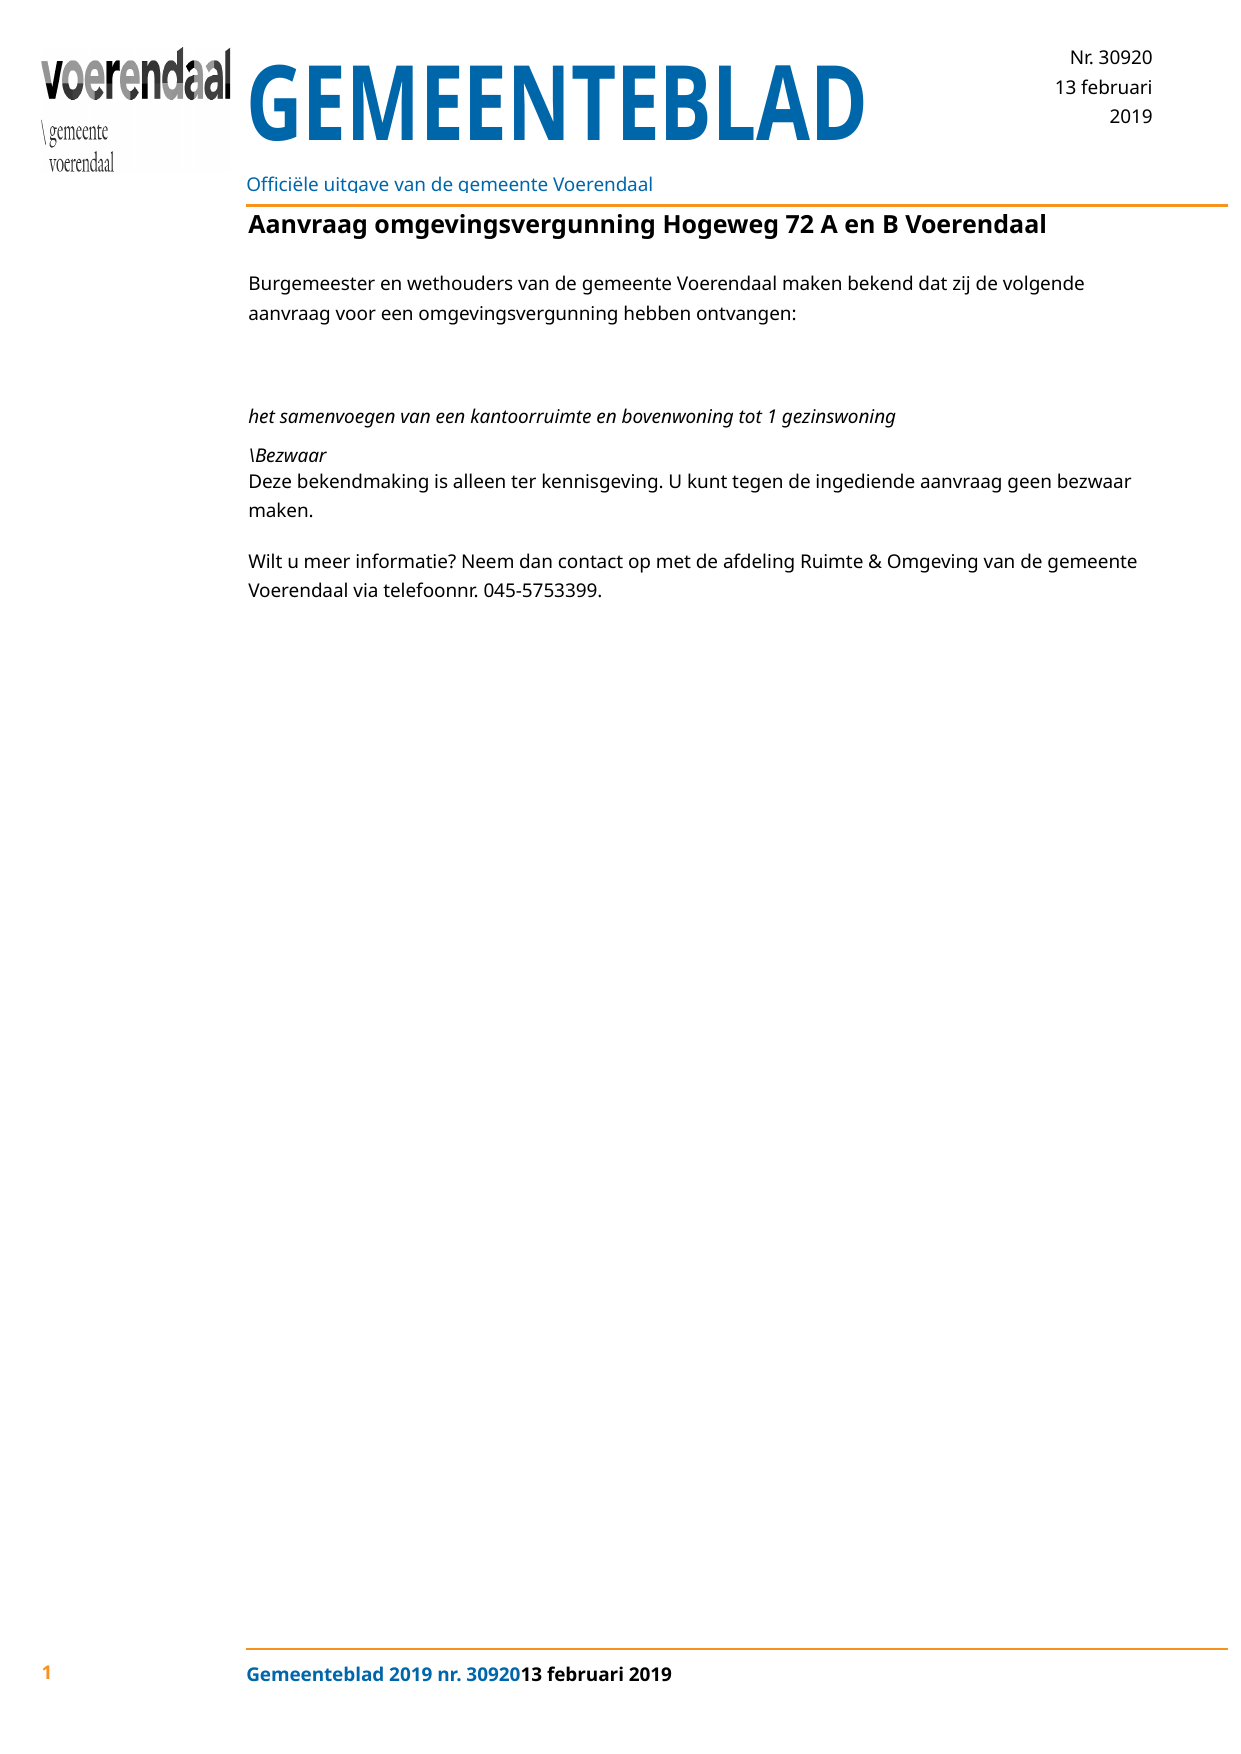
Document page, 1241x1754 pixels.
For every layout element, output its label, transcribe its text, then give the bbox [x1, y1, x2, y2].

text Aanvraag omgevingsvergunning Hogeweg 72 A en B Voerendaal [248, 207, 1152, 241]
text Deze bekendmaking is alleen ter kennisgeving. U kunt tegen de ingediende aanvraag geen bezwaar maken. [248, 468, 1152, 523]
text het samenvoegen van een kantoorruimte en bovenwoning tot 1 gezinswoning [248, 403, 1152, 429]
text Wilt u meer informatie? Neem dan contact op met de afdeling Ruimte & Omgeving van de gemeente Voerendaal via telefoonnr. 045-5753399. [248, 548, 1152, 603]
text \Bezwaar [248, 442, 1152, 468]
picture [41, 47, 231, 172]
text Burgemeester en wethouders van de gemeente Voerendaal maken bekend dat zij de volgende aanvraag voor een omgevingsvergunning hebben ontvangen: [248, 270, 1152, 326]
